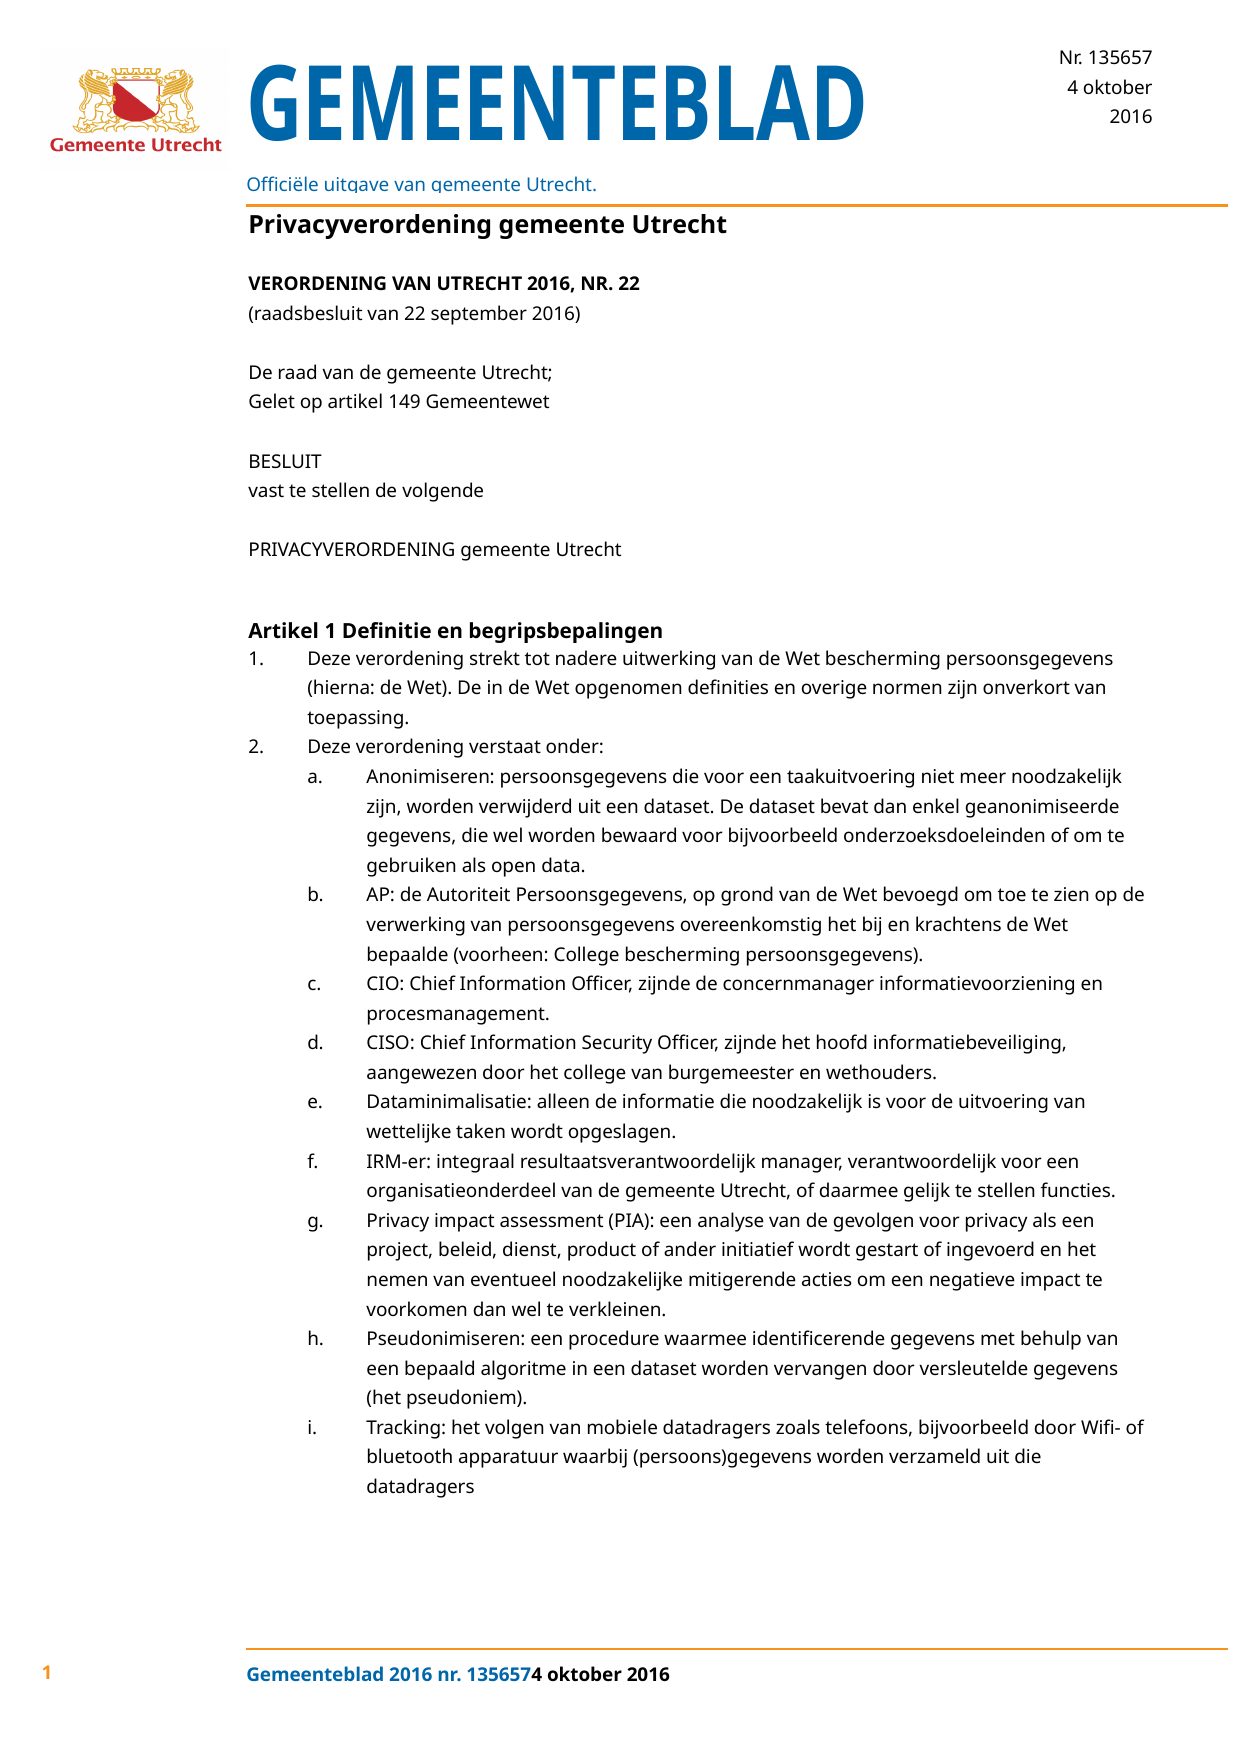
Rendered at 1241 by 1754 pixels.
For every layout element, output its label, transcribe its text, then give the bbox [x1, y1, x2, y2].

list CIO: Chief Information Officer, zijnde de concernmanager informatievoorziening en procesmanagement. [307, 970, 1152, 1026]
list Deze verordening verstaat onder: [248, 734, 1152, 759]
list Deze verordening strekt tot nadere uitwerking van de Wet bescherming persoonsgegevens (hierna: de Wet). De in de Wet opgenomen definities en overige normen zijn onverkort van toepassing. [248, 645, 1152, 730]
list AP: de Autoriteit Persoonsgegevens, op grond van de Wet bevoegd om toe te zien op de verwerking van persoonsgegevens overeenkomstig het bij en krachtens de Wet bepaalde (voorheen: College bescherming persoonsgegevens). [307, 882, 1152, 967]
list Anonimiseren: persoonsgegevens die voor een taakuitvoering niet meer noodzakelijk zijn, worden verwijderd uit een dataset. De dataset bevat dan enkel geanonimiseerde gegevens, die wel worden bewaard voor bijvoorbeeld onderzoeksdoeleinden of om te gebruiken als open data. [307, 763, 1152, 878]
list CISO: Chief Information Security Officer, zijnde het hoofd informatiebeveiliging, aangewezen door het college van burgemeester en wethouders. [307, 1029, 1152, 1085]
text De raad van de gemeente Utrecht; [248, 359, 1152, 385]
text Privacyverordening gemeente Utrecht [248, 207, 1152, 241]
list Tracking: het volgen van mobiele datadragers zoals telefoons, bijvoorbeeld door Wifi- of bluetooth apparatuur waarbij (persoons)gegevens worden verzameld uit die datadragers [307, 1414, 1152, 1499]
text Gelet op artikel 149 Gemeentewet [248, 389, 1152, 414]
text VERORDENING VAN UTRECHT 2016, NR. 22 [248, 270, 1152, 296]
list Dataminimalisatie: alleen de informatie die noodzakelijk is voor de uitvoering van wettelijke taken wordt opgeslagen. [307, 1089, 1152, 1144]
text BESLUIT [248, 448, 1152, 473]
text Artikel 1 Definitie en begripsbepalingen [248, 617, 1152, 645]
list Pseudonimiseren: een procedure waarmee identificerende gegevens met behulp van een bepaald algoritme in een dataset worden vervangen door versleutelde gegevens (het pseudoniem). [307, 1325, 1152, 1410]
text PRIVACYVERORDENING gemeente Utrecht [248, 537, 1152, 562]
text vast te stellen de volgende [248, 477, 1152, 503]
text (raadsbesluit van 22 september 2016) [248, 300, 1152, 326]
list Privacy impact assessment (PIA): een analyse van de gevolgen voor privacy als een project, beleid, dienst, product of ander initiatief wordt gestart of ingevoerd en het nemen van eventueel noodzakelijke mitigerende acties om een negatieve impact te voorkomen dan wel te verkleinen. [307, 1207, 1152, 1322]
list IRM-er: integraal resultaatsverantwoordelijk manager, verantwoordelijk voor een organisatieonderdeel van de gemeente Utrecht, of daarmee gelijk te stellen functies. [307, 1148, 1152, 1203]
picture [41, 47, 231, 172]
